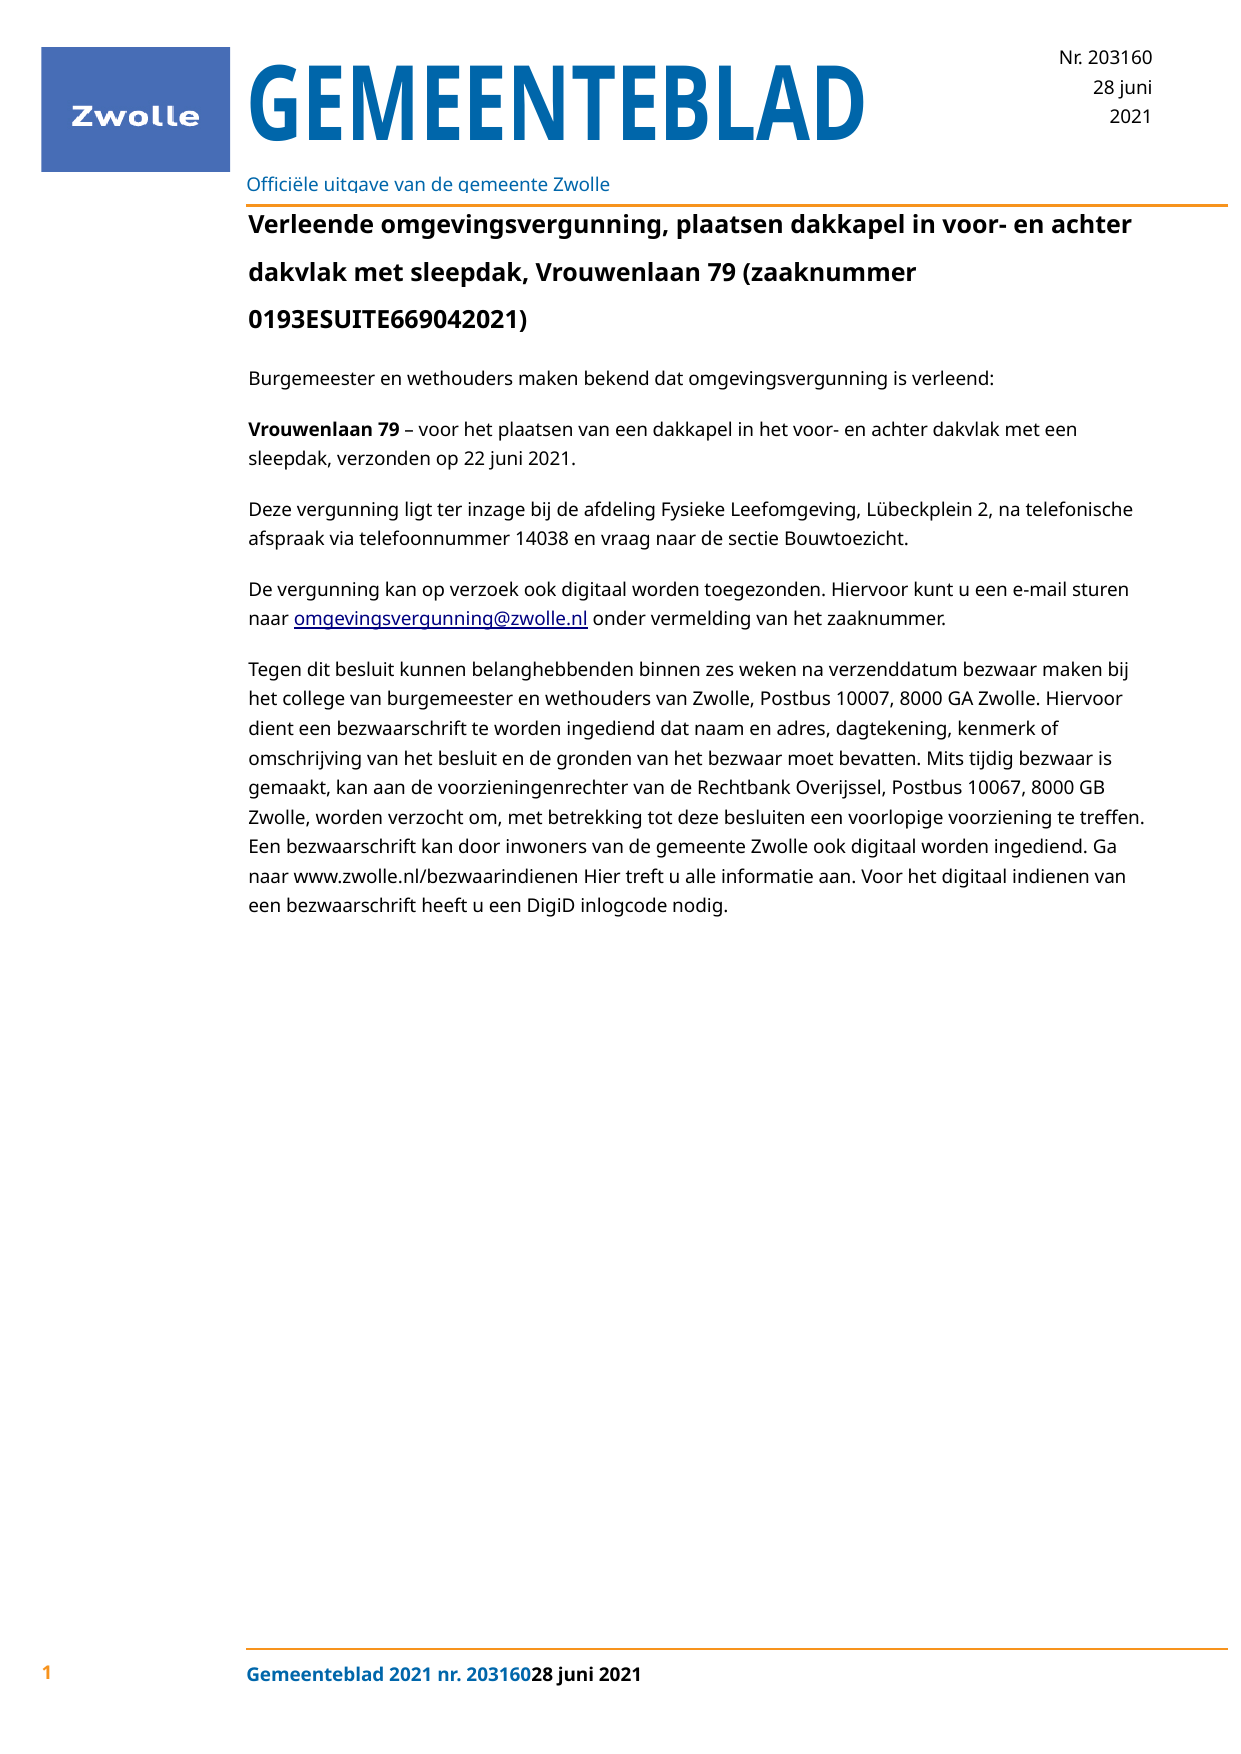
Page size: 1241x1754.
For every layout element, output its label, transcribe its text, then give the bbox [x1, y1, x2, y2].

text Vrouwenlaan 79 – voor het plaatsen van een dakkapel in het voor- en achter dakvlak met een sleepdak, verzonden op 22 juni 2021. [248, 416, 1152, 471]
text Deze vergunning ligt ter inzage bij de afdeling Fysieke Leefomgeving, Lübeckplein 2, na telefonische afspraak via telefoonnummer 14038 en vraag naar de sectie Bouwtoezicht. [248, 496, 1152, 551]
text Burgemeester en wethouders maken bekend dat omgevingsvergunning is verleend: [248, 366, 1152, 391]
text Tegen dit besluit kunnen belanghebbenden binnen zes weken na verzenddatum bezwaar maken bij het college van burgemeester en wethouders van Zwolle, Postbus 10007, 8000 GA Zwolle. Hiervoor dient een bezwaarschrift te worden ingediend dat naam en adres, dagtekening, kenmerk of omschrijving van het besluit en de gronden van het bezwaar moet bevatten. Mits tijdig bezwaar is gemaakt, kan aan de voorzieningenrechter van de Rechtbank Overijssel, Postbus 10067, 8000 GB Zwolle, worden verzocht om, met betrekking tot deze besluiten een voorlopige voorziening te treffen. Een bezwaarschrift kan door inwoners van de gemeente Zwolle ook digitaal worden ingediend. Ga naar www.zwolle.nl/bezwaarindienen Hier treft u alle informatie aan. Voor het digitaal indienen van een bezwaarschrift heeft u een DigiD inlogcode nodig. [248, 656, 1152, 918]
picture [41, 47, 231, 172]
text Verleende omgevingsvergunning, plaatsen dakkapel in voor- en achter dakvlak met sleepdak, Vrouwenlaan 79 (zaaknummer 0193ESUITE669042021) [248, 207, 1152, 336]
text De vergunning kan op verzoek ook digitaal worden toegezonden. Hiervoor kunt u een e-mail sturen naar omgevingsvergunning@zwolle.nl onder vermelding van het zaaknummer. [248, 576, 1152, 631]
